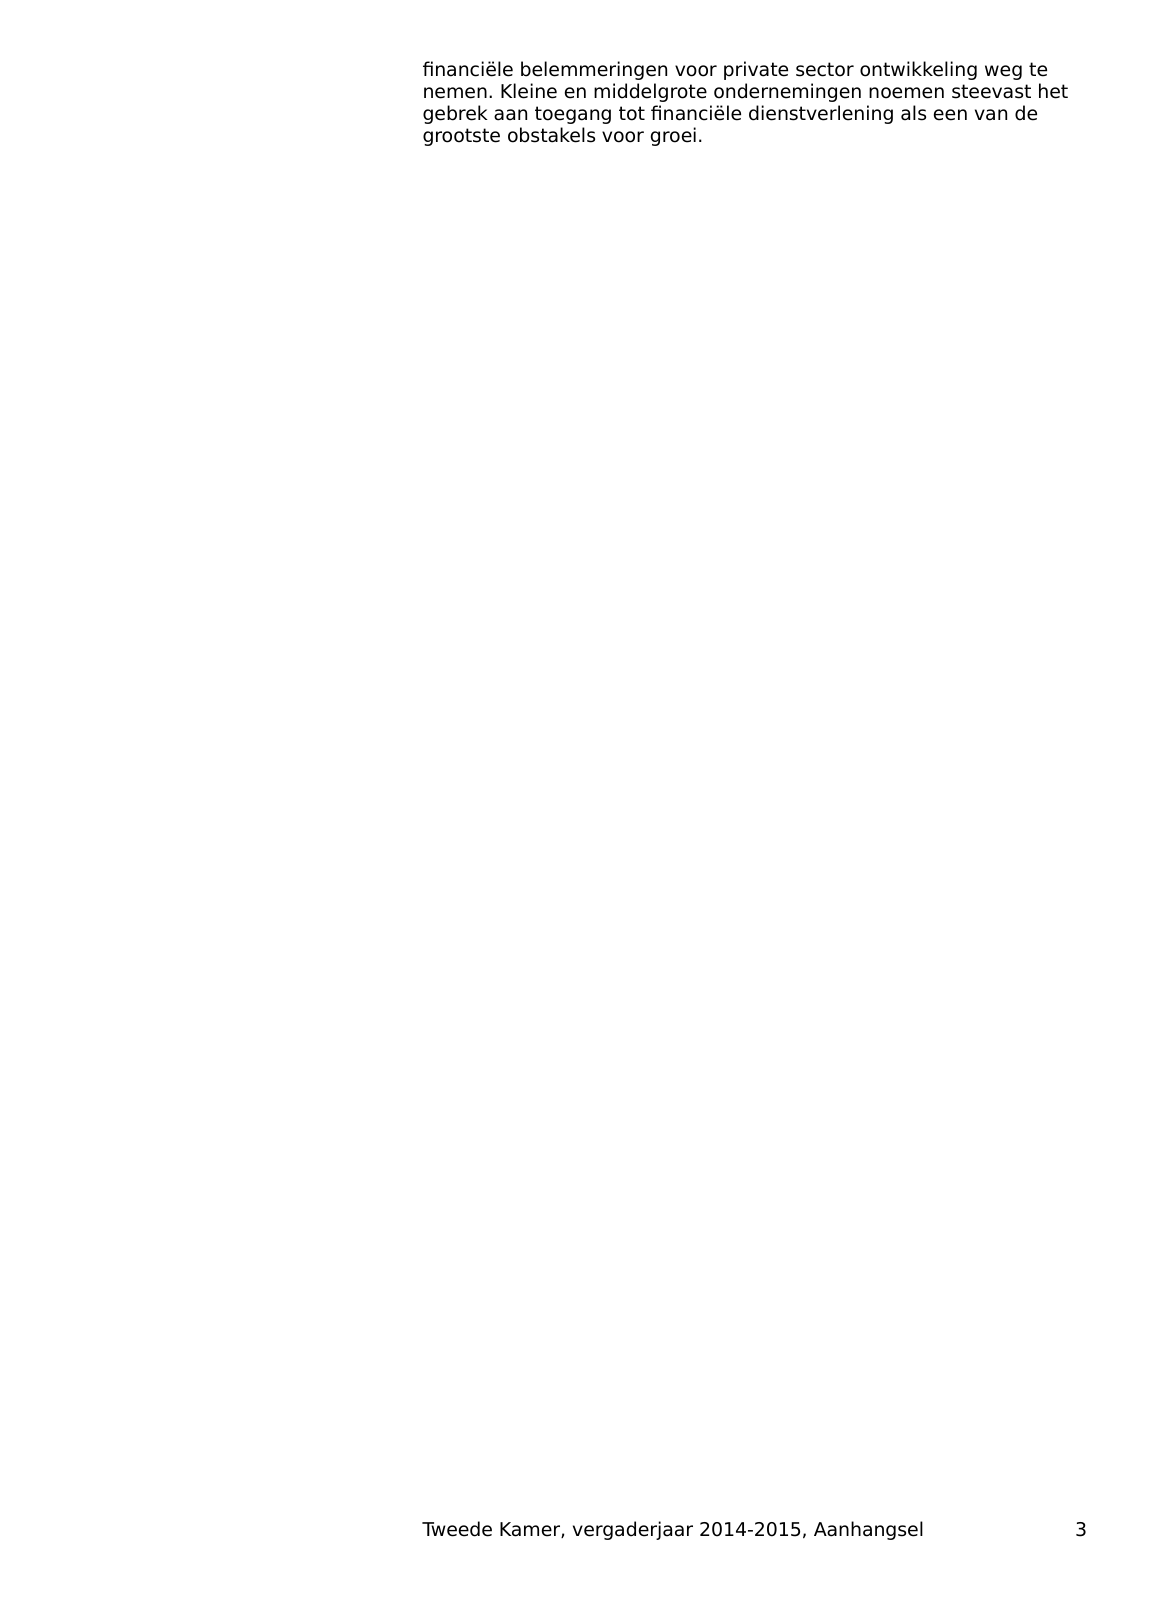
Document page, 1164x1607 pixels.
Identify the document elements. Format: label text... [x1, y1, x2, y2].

text financiële belemmeringen voor private sector ontwikkeling weg te nemen. Kleine en middelgrote ondernemingen noemen steevast het gebrek aan toegang tot financiële dienstverlening als een van de grootste obstakels voor groei. [422, 59, 1087, 147]
